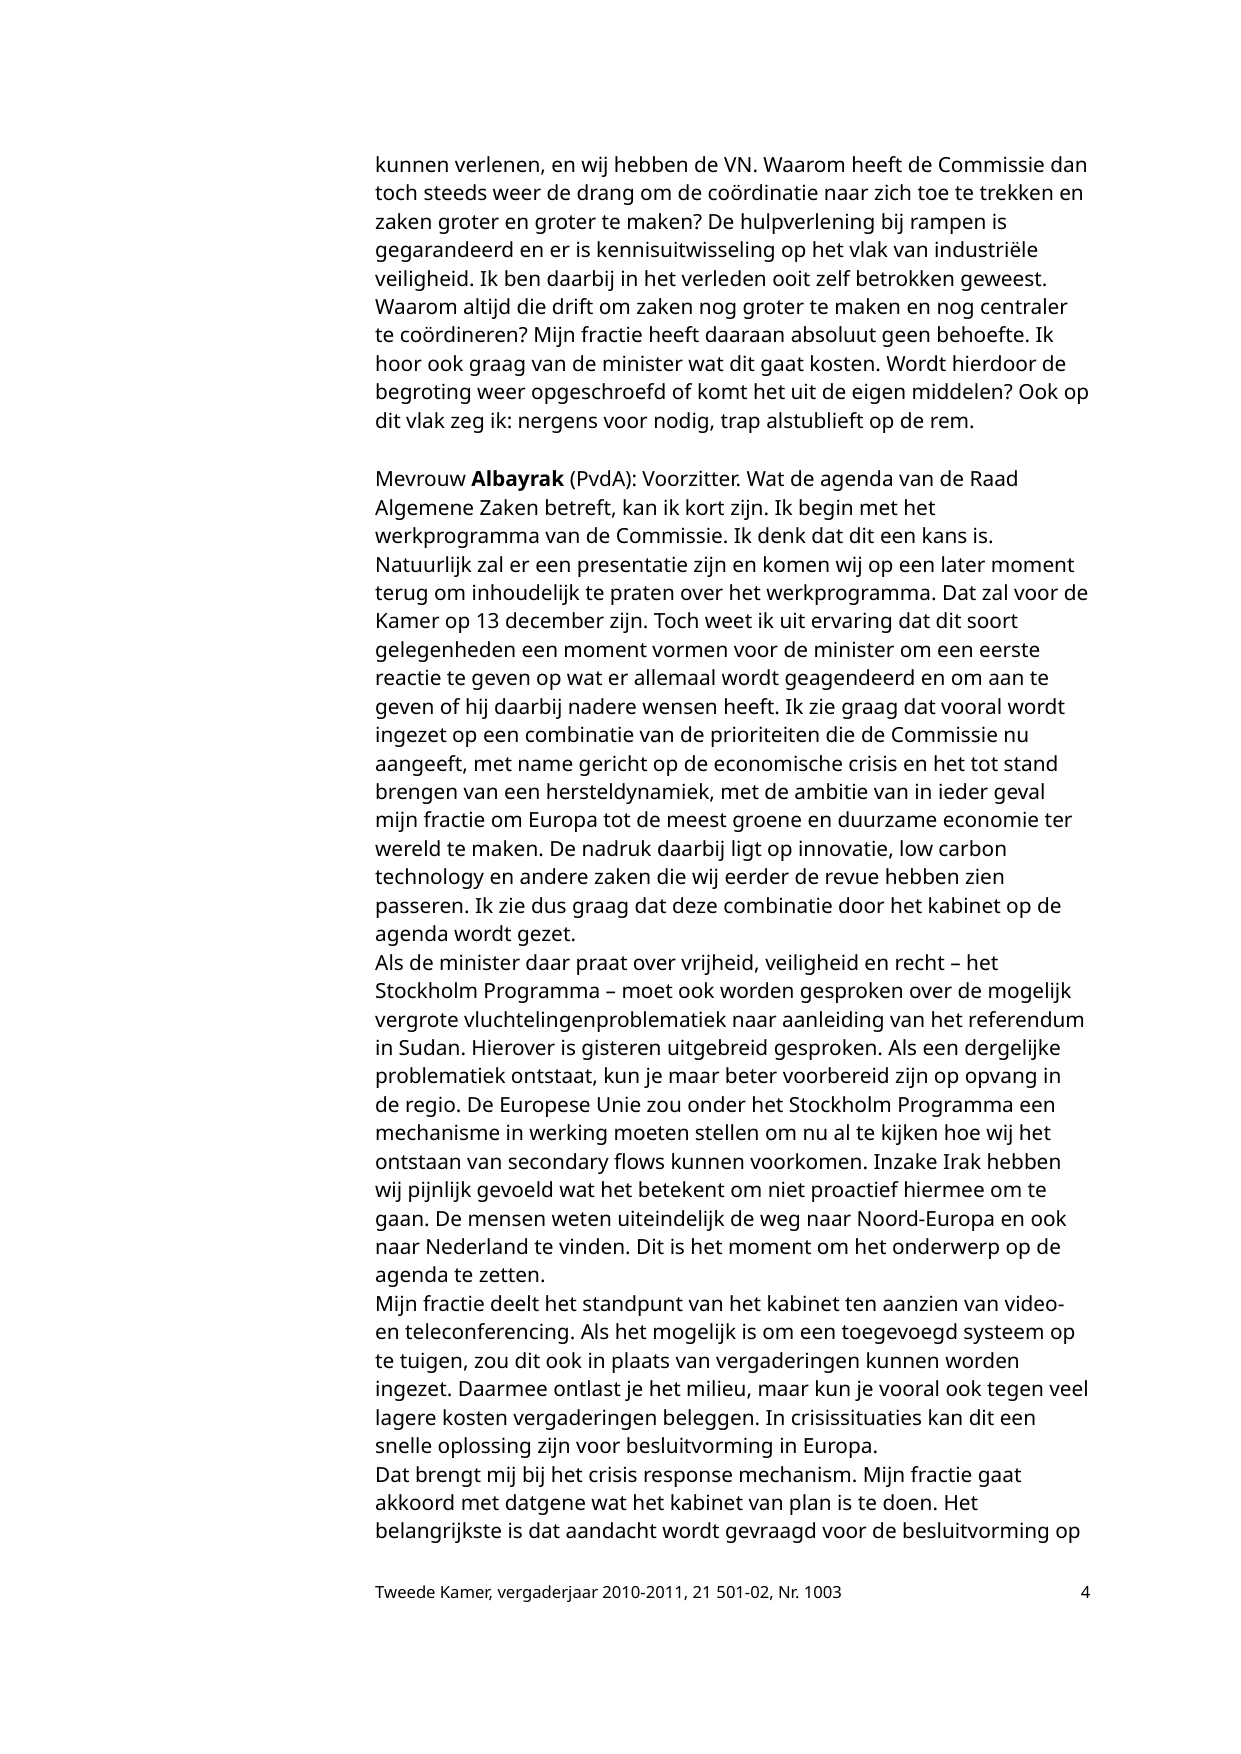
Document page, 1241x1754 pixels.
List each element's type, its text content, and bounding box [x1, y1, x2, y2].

text Als de minister daar praat over vrijheid, veiligheid en recht – het Stockholm Programma – moet ook worden gesproken over de mogelijk vergrote vluchtelingenproblematiek naar aanleiding van het referendum in Sudan. Hierover is gisteren uitgebreid gesproken. Als een dergelijke problematiek ontstaat, kun je maar beter voorbereid zijn op opvang in de regio. De Europese Unie zou onder het Stockholm Programma een mechanisme in werking moeten stellen om nu al te kijken hoe wij het ontstaan van secondary flows kunnen voorkomen. Inzake Irak hebben wij pijnlijk gevoeld wat het betekent om niet proactief hiermee om te gaan. De mensen weten uiteindelijk de weg naar Noord-Europa en ook naar Nederland te vinden. Dit is het moment om het onderwerp op de agenda te zetten. [375, 948, 1090, 1289]
text Dat brengt mij bij het crisis response mechanism. Mijn fractie gaat akkoord met datgene wat het kabinet van plan is te doen. Het belangrijkste is dat aandacht wordt gevraagd voor de besluitvorming op [375, 1460, 1090, 1545]
text Mevrouw Albayrak (PvdA): Voorzitter. Wat de agenda van de Raad Algemene Zaken betreft, kan ik kort zijn. Ik begin met het werkprogramma van de Commissie. Ik denk dat dit een kans is. Natuurlijk zal er een presentatie zijn en komen wij op een later moment terug om inhoudelijk te praten over het werkprogramma. Dat zal voor de Kamer op 13 december zijn. Toch weet ik uit ervaring dat dit soort gelegenheden een moment vormen voor de minister om een eerste reactie te geven op wat er allemaal wordt geagendeerd en om aan te geven of hij daarbij nadere wensen heeft. Ik zie graag dat vooral wordt ingezet op een combinatie van de prioriteiten die de Commissie nu aangeeft, met name gericht op de economische crisis en het tot stand brengen van een hersteldynamiek, met de ambitie van in ieder geval mijn fractie om Europa tot de meest groene en duurzame economie ter wereld te maken. De nadruk daarbij ligt op innovatie, low carbon technology en andere zaken die wij eerder de revue hebben zien passeren. Ik zie dus graag dat deze combinatie door het kabinet op de agenda wordt gezet. [375, 464, 1090, 948]
text Mijn fractie deelt het standpunt van het kabinet ten aanzien van video- en teleconferencing. Als het mogelijk is om een toegevoegd systeem op te tuigen, zou dit ook in plaats van vergaderingen kunnen worden ingezet. Daarmee ontlast je het milieu, maar kun je vooral ook tegen veel lagere kosten vergaderingen beleggen. In crisissituaties kan dit een snelle oplossing zijn voor besluitvorming in Europa. [375, 1289, 1090, 1460]
text kunnen verlenen, en wij hebben de VN. Waarom heeft de Commissie dan toch steeds weer de drang om de coördinatie naar zich toe te trekken en zaken groter en groter te maken? De hulpverlening bij rampen is gegarandeerd en er is kennisuitwisseling op het vlak van industriële veiligheid. Ik ben daarbij in het verleden ooit zelf betrokken geweest. Waarom altijd die drift om zaken nog groter te maken en nog centraler te coördineren? Mijn fractie heeft daaraan absoluut geen behoefte. Ik hoor ook graag van de minister wat dit gaat kosten. Wordt hierdoor de begroting weer opgeschroefd of komt het uit de eigen middelen? Ook op dit vlak zeg ik: nergens voor nodig, trap alstublieft op de rem. [375, 150, 1090, 434]
